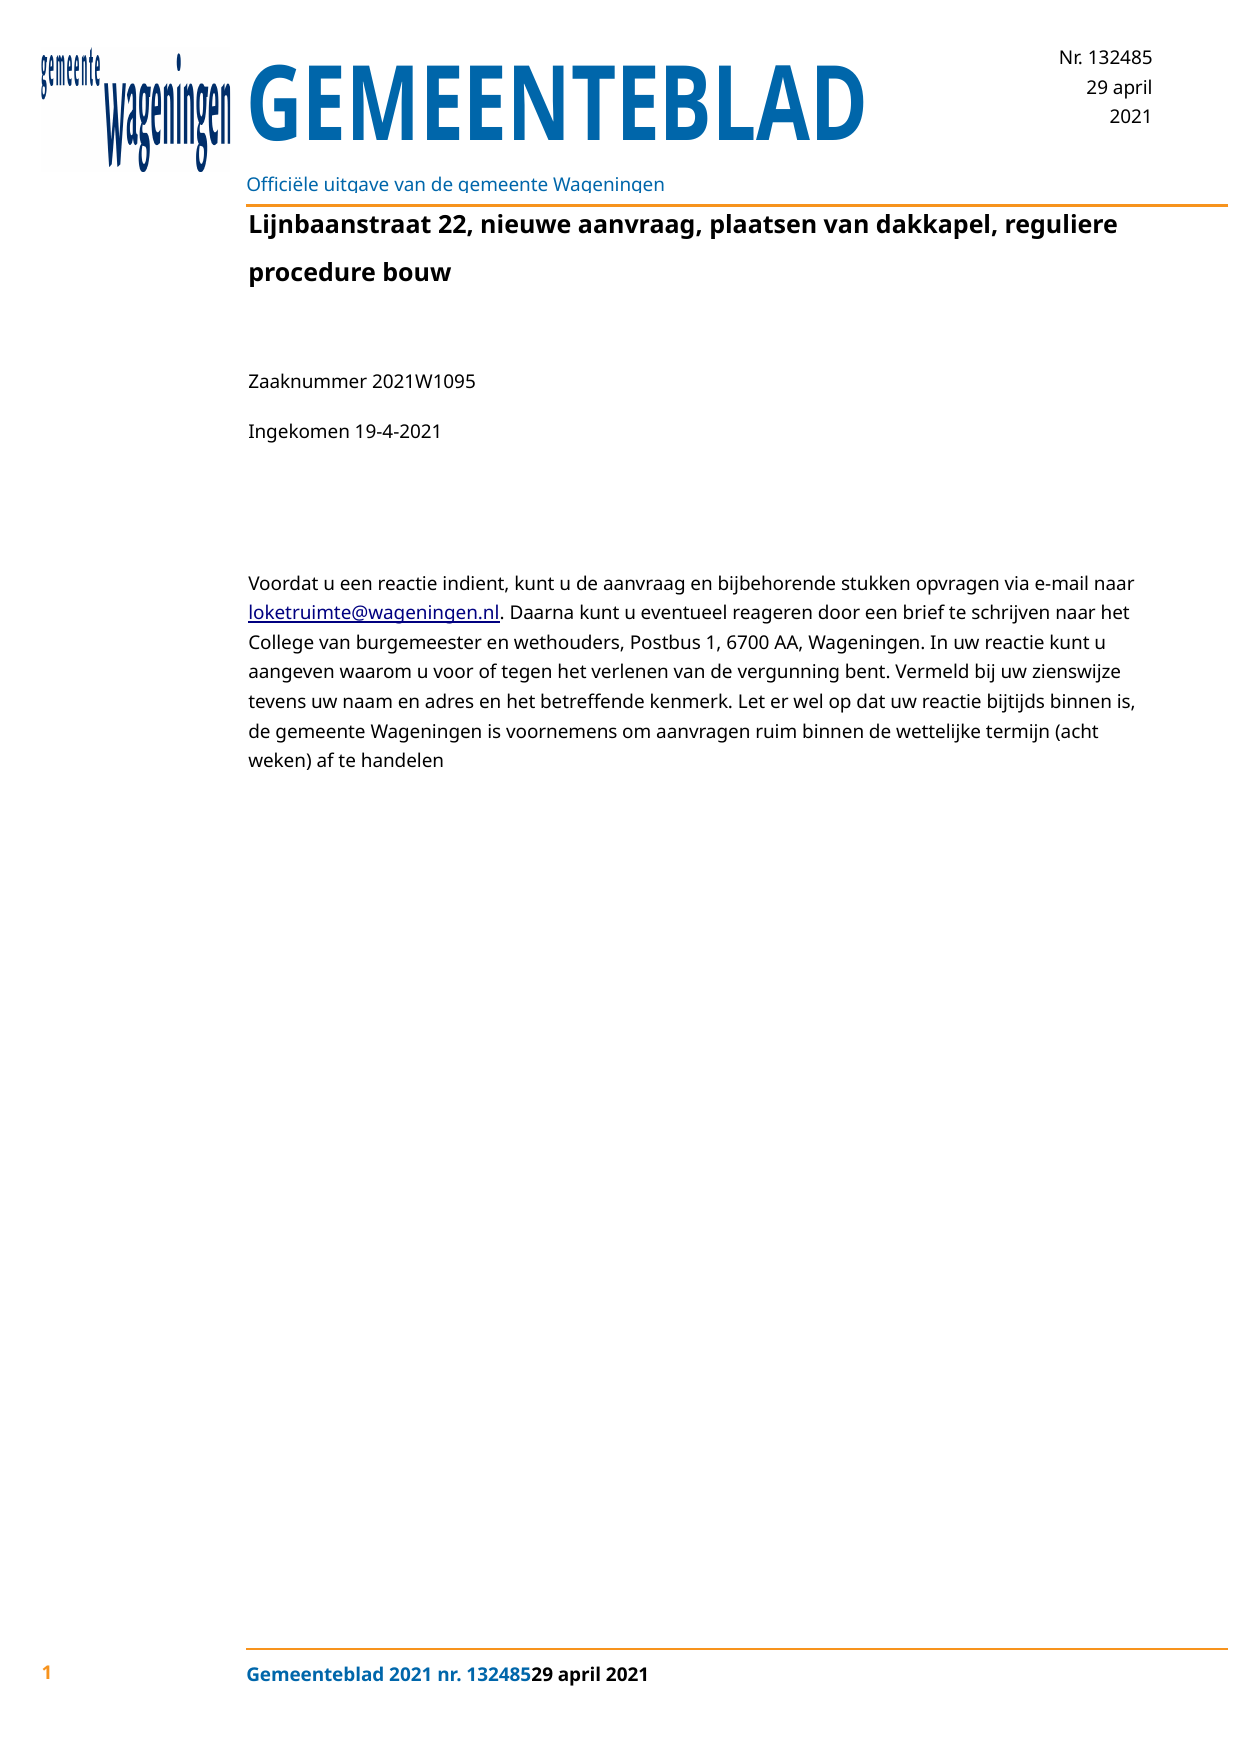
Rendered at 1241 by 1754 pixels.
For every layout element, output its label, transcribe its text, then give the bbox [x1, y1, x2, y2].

text Zaaknummer 2021W1095 [248, 368, 1152, 394]
text Ingekomen 19-4-2021 [248, 419, 1152, 444]
text Lijnbaanstraat 22, nieuwe aanvraag, plaatsen van dakkapel, reguliere procedure bouw [248, 207, 1152, 288]
text Voordat u een reactie indient, kunt u de aanvraag en bijbehorende stukken opvragen via e-mail naar loketruimte@wageningen.nl. Daarna kunt u eventueel reageren door een brief te schrijven naar het College van burgemeester en wethouders, Postbus 1, 6700 AA, Wageningen. In uw reactie kunt u aangeven waarom u voor of tegen het verlenen van de vergunning bent. Vermeld bij uw zienswijze tevens uw naam en adres en het betreffende kenmerk. Let er wel op dat uw reactie bijtijds binnen is, de gemeente Wageningen is voornemens om aanvragen ruim binnen de wettelijke termijn (acht weken) af te handelen [248, 570, 1152, 773]
picture [41, 47, 231, 172]
